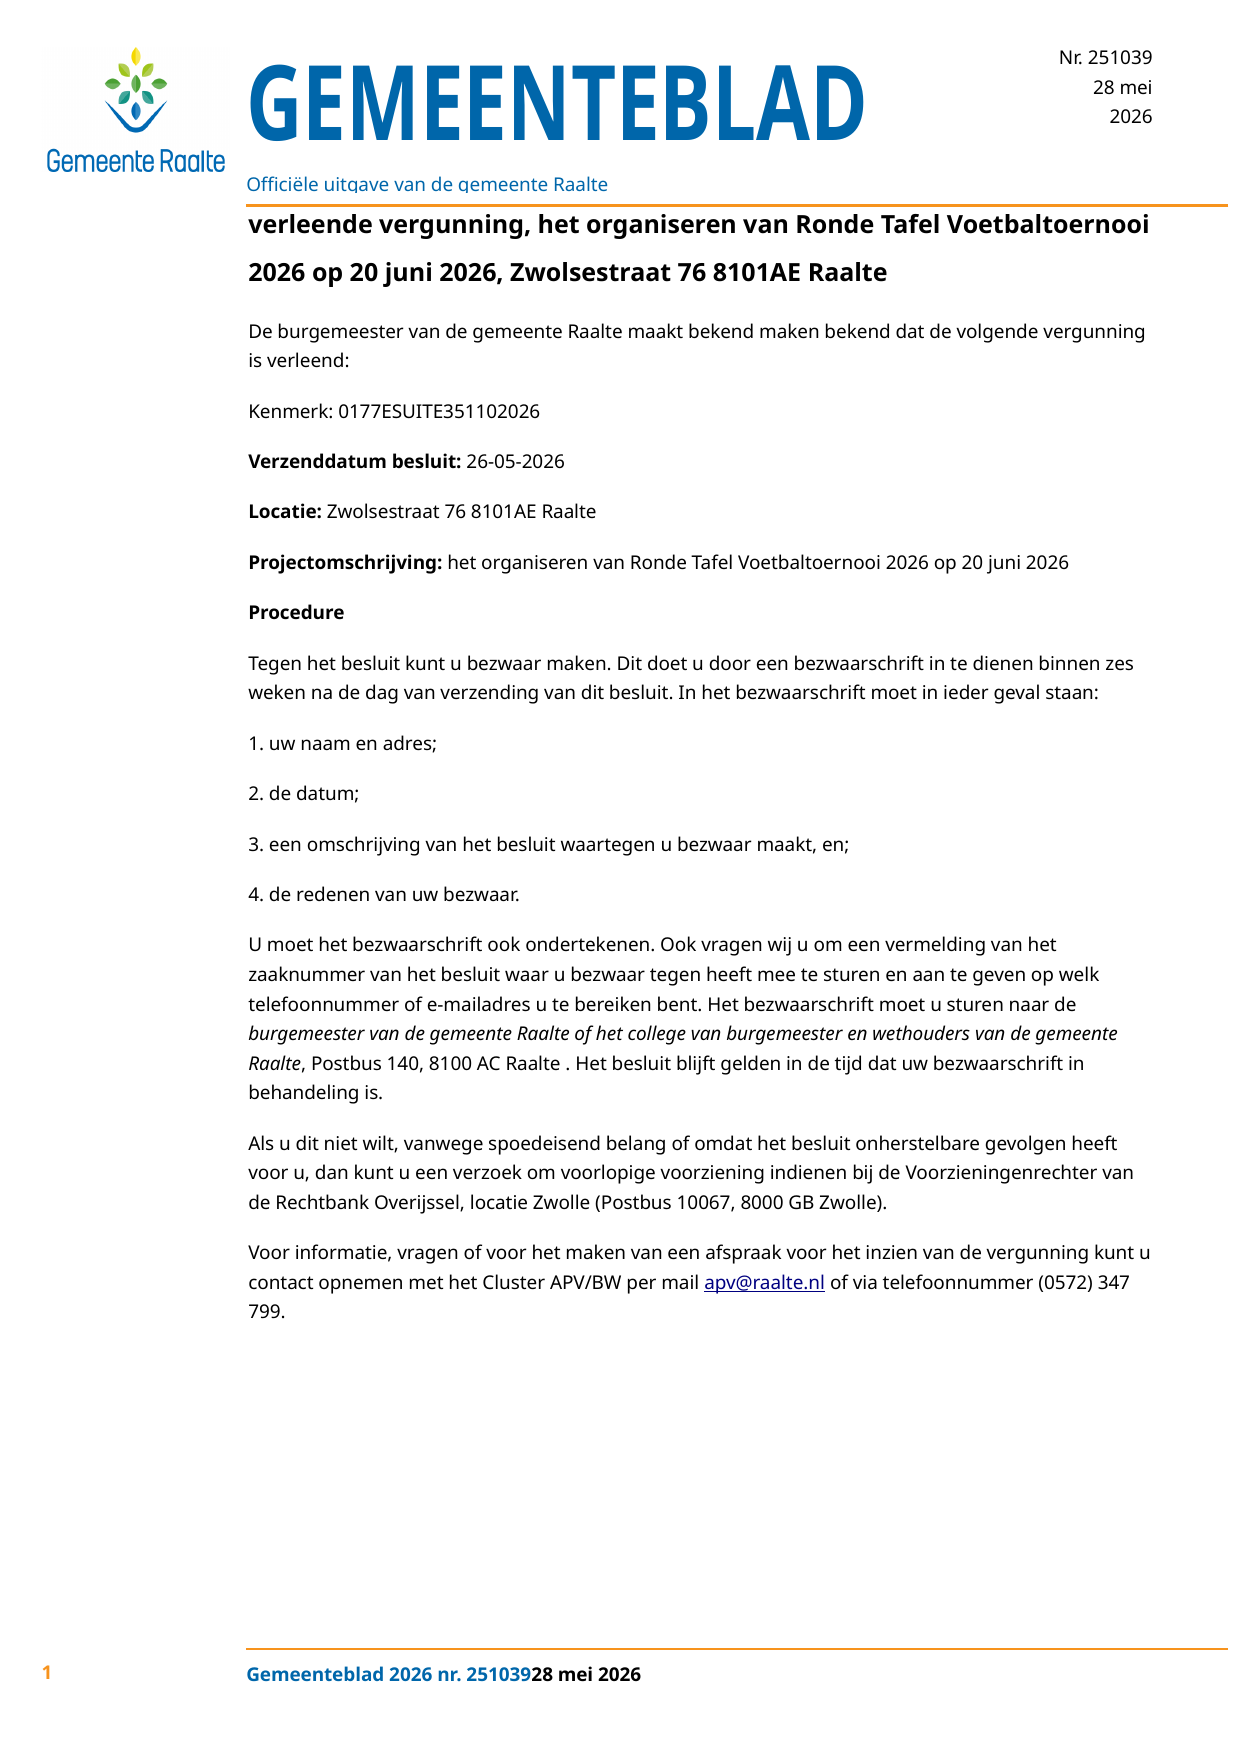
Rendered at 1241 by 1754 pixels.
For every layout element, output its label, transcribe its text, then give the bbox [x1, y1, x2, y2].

picture [41, 47, 231, 172]
text 2. de datum; [248, 780, 1152, 806]
text 4. de redenen van uw bezwaar. [248, 881, 1152, 907]
text Locatie: Zwolsestraat 76 8101AE Raalte [248, 499, 1152, 524]
text Tegen het besluit kunt u bezwaar maken. Dit doet u door een bezwaarschrift in te dienen binnen zes weken na de dag van verzending van dit besluit. In het bezwaarschrift moet in ieder geval staan: [248, 650, 1152, 705]
text Verzenddatum besluit: 26-05-2026 [248, 448, 1152, 474]
text De burgemeester van de gemeente Raalte maakt bekend maken bekend dat de volgende vergunning is verleend: [248, 318, 1152, 373]
text 3. een omschrijving van het besluit waartegen u bezwaar maakt, en; [248, 831, 1152, 857]
text Als u dit niet wilt, vanwege spoedeisend belang of omdat het besluit onherstelbare gevolgen heeft voor u, dan kunt u een verzoek om voorlopige voorziening indienen bij de Voorzieningenrechter van de Rechtbank Overijssel, locatie Zwolle (Postbus 10067, 8000 GB Zwolle). [248, 1130, 1152, 1215]
text U moet het bezwaarschrift ook ondertekenen. Ook vragen wij u om een vermelding van het zaaknummer van het besluit waar u bezwaar tegen heeft mee te sturen en aan te geven op welk telefoonnummer of e-mailadres u te bereiken bent. Het bezwaarschrift moet u sturen naar de burgemeester van de gemeente Raalte of het college van burgemeester en wethouders van de gemeente Raalte, Postbus 140, 8100 AC Raalte . Het besluit blijft gelden in de tijd dat uw bezwaarschrift in behandeling is. [248, 932, 1152, 1105]
text Procedure [248, 599, 1152, 625]
text Projectomschrijving: het organiseren van Ronde Tafel Voetbaltoernooi 2026 op 20 juni 2026 [248, 549, 1152, 575]
text Kenmerk: 0177ESUITE351102026 [248, 398, 1152, 424]
text Voor informatie, vragen of voor het maken van een afspraak voor het inzien van de vergunning kunt u contact opnemen met het Cluster APV/BW per mail apv@raalte.nl of via telefoonnummer (0572) 347 799. [248, 1239, 1152, 1324]
text 1. uw naam en adres; [248, 730, 1152, 756]
text verleende vergunning, het organiseren van Ronde Tafel Voetbaltoernooi 2026 op 20 juni 2026, Zwolsestraat 76 8101AE Raalte [248, 207, 1152, 288]
